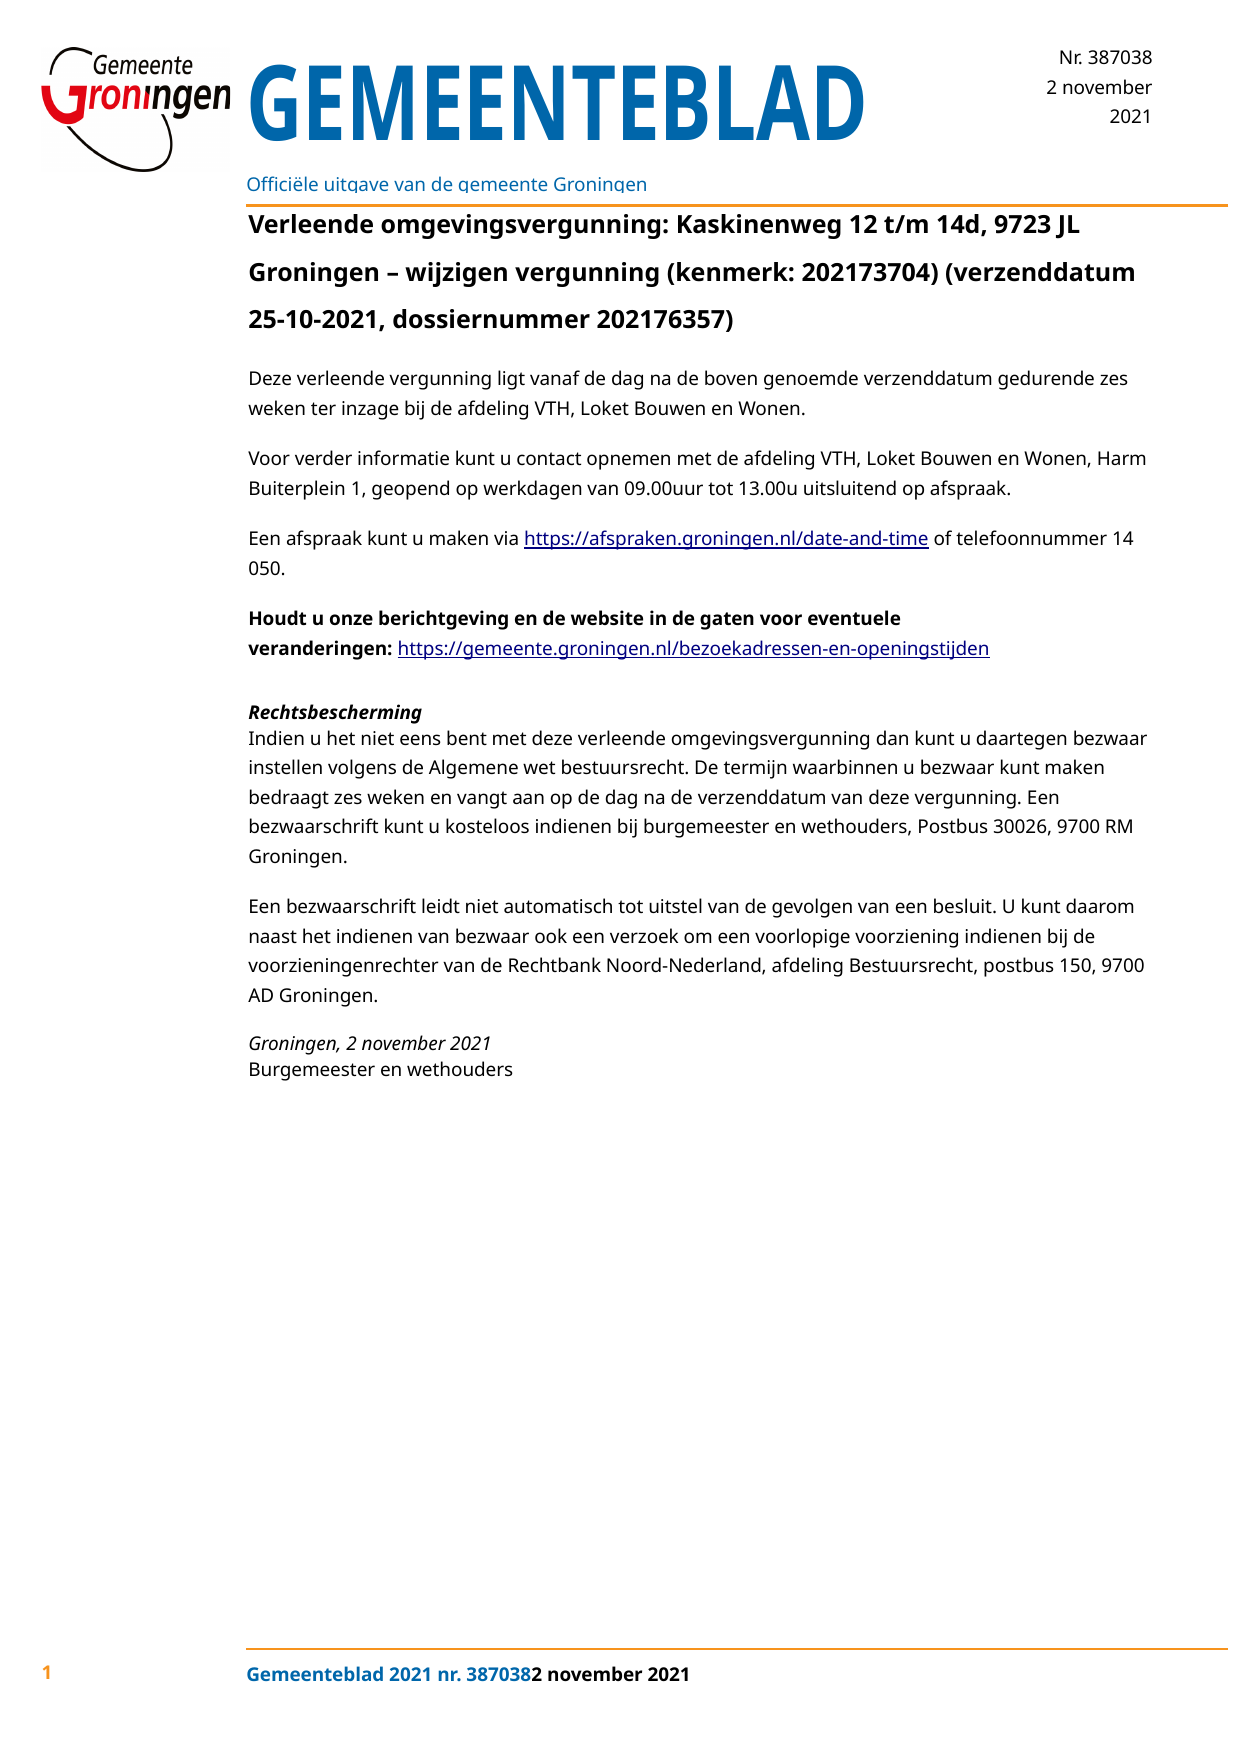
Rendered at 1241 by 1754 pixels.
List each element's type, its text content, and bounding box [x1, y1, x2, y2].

text Een afspraak kunt u maken via https://afspraken.groningen.nl/date-and-time of telefoonnummer 14 050. [248, 526, 1152, 581]
picture [41, 47, 231, 172]
text Groningen, 2 november 2021 [248, 1030, 1152, 1056]
text Voor verder informatie kunt u contact opnemen met de afdeling VTH, Loket Bouwen en Wonen, Harm Buiterplein 1, geopend op werkdagen van 09.00uur tot 13.00u uitsluitend op afspraak. [248, 446, 1152, 501]
text Indien u het niet eens bent met deze verleende omgevingsvergunning dan kunt u daartegen bezwaar instellen volgens de Algemene wet bestuursrecht. De termijn waarbinnen u bezwaar kunt maken bedraagt zes weken en vangt aan op de dag na de verzenddatum van deze vergunning. Een bezwaarschrift kunt u kosteloos indienen bij burgemeester en wethouders, Postbus 30026, 9700 RM Groningen. [248, 725, 1152, 869]
text Houdt u onze berichtgeving en de website in de gaten voor eventuele veranderingen: https://gemeente.groningen.nl/bezoekadressen-en-openingstijden [248, 606, 1152, 661]
text Rechtsbescherming [248, 699, 1152, 725]
text Burgemeester en wethouders [248, 1056, 1152, 1082]
text Verleende omgevingsvergunning: Kaskinenweg 12 t/m 14d, 9723 JL Groningen – wijzigen vergunning (kenmerk: 202173704) (verzenddatum 25-10-2021, dossiernummer 202176357) [248, 207, 1152, 336]
text Een bezwaarschrift leidt niet automatisch tot uitstel van de gevolgen van een besluit. U kunt daarom naast het indienen van bezwaar ook een verzoek om een voorlopige voorziening indienen bij de voorzieningenrechter van de Rechtbank Noord-Nederland, afdeling Bestuursrecht, postbus 150, 9700 AD Groningen. [248, 893, 1152, 1008]
text Deze verleende vergunning ligt vanaf de dag na de boven genoemde verzenddatum gedurende zes weken ter inzage bij de afdeling VTH, Loket Bouwen en Wonen. [248, 366, 1152, 421]
